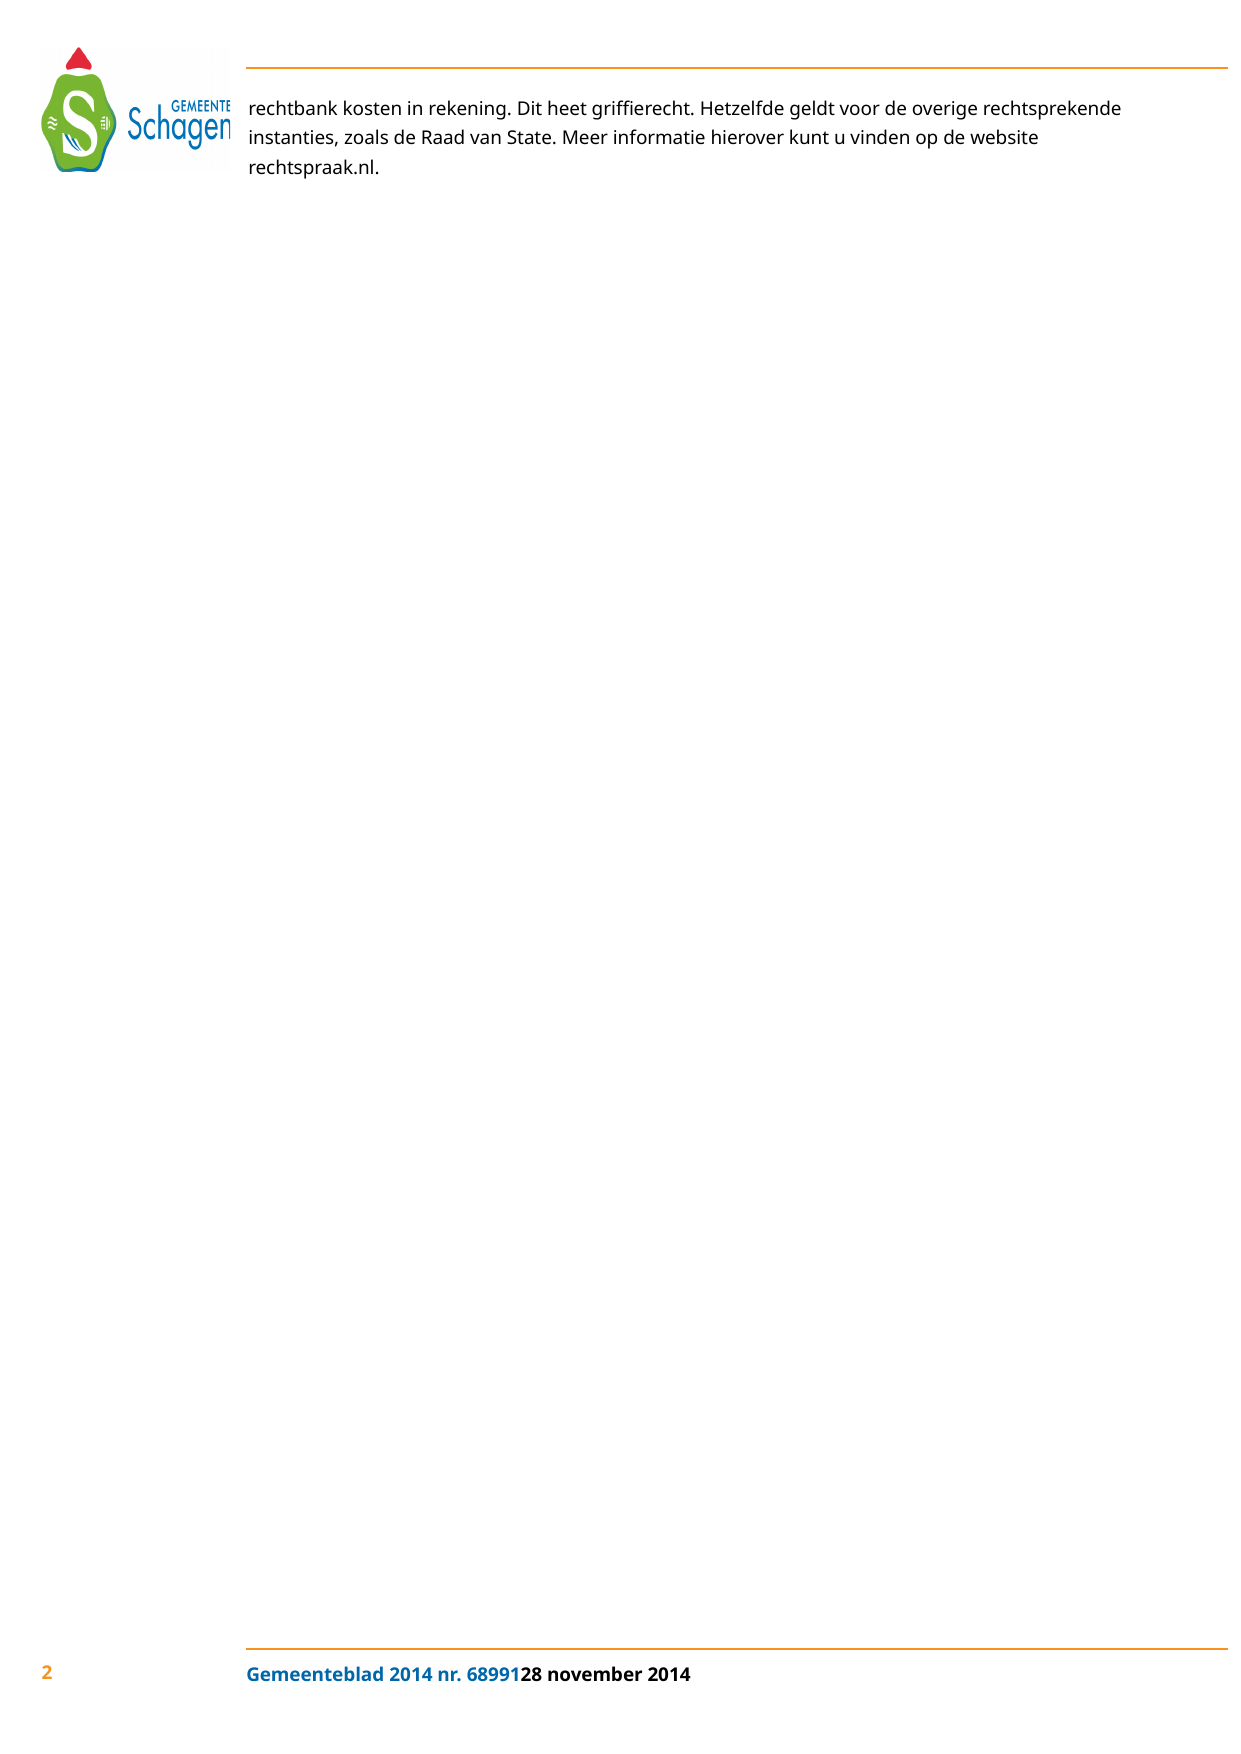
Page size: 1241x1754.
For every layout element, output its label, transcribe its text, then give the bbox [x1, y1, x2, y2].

text rechtbank kosten in rekening. Dit heet griffierecht. Hetzelfde geldt voor de overige rechtsprekende instanties, zoals de Raad van State. Meer informatie hierover kunt u vinden op de website rechtspraak.nl. [248, 95, 1152, 180]
picture [41, 47, 231, 172]
